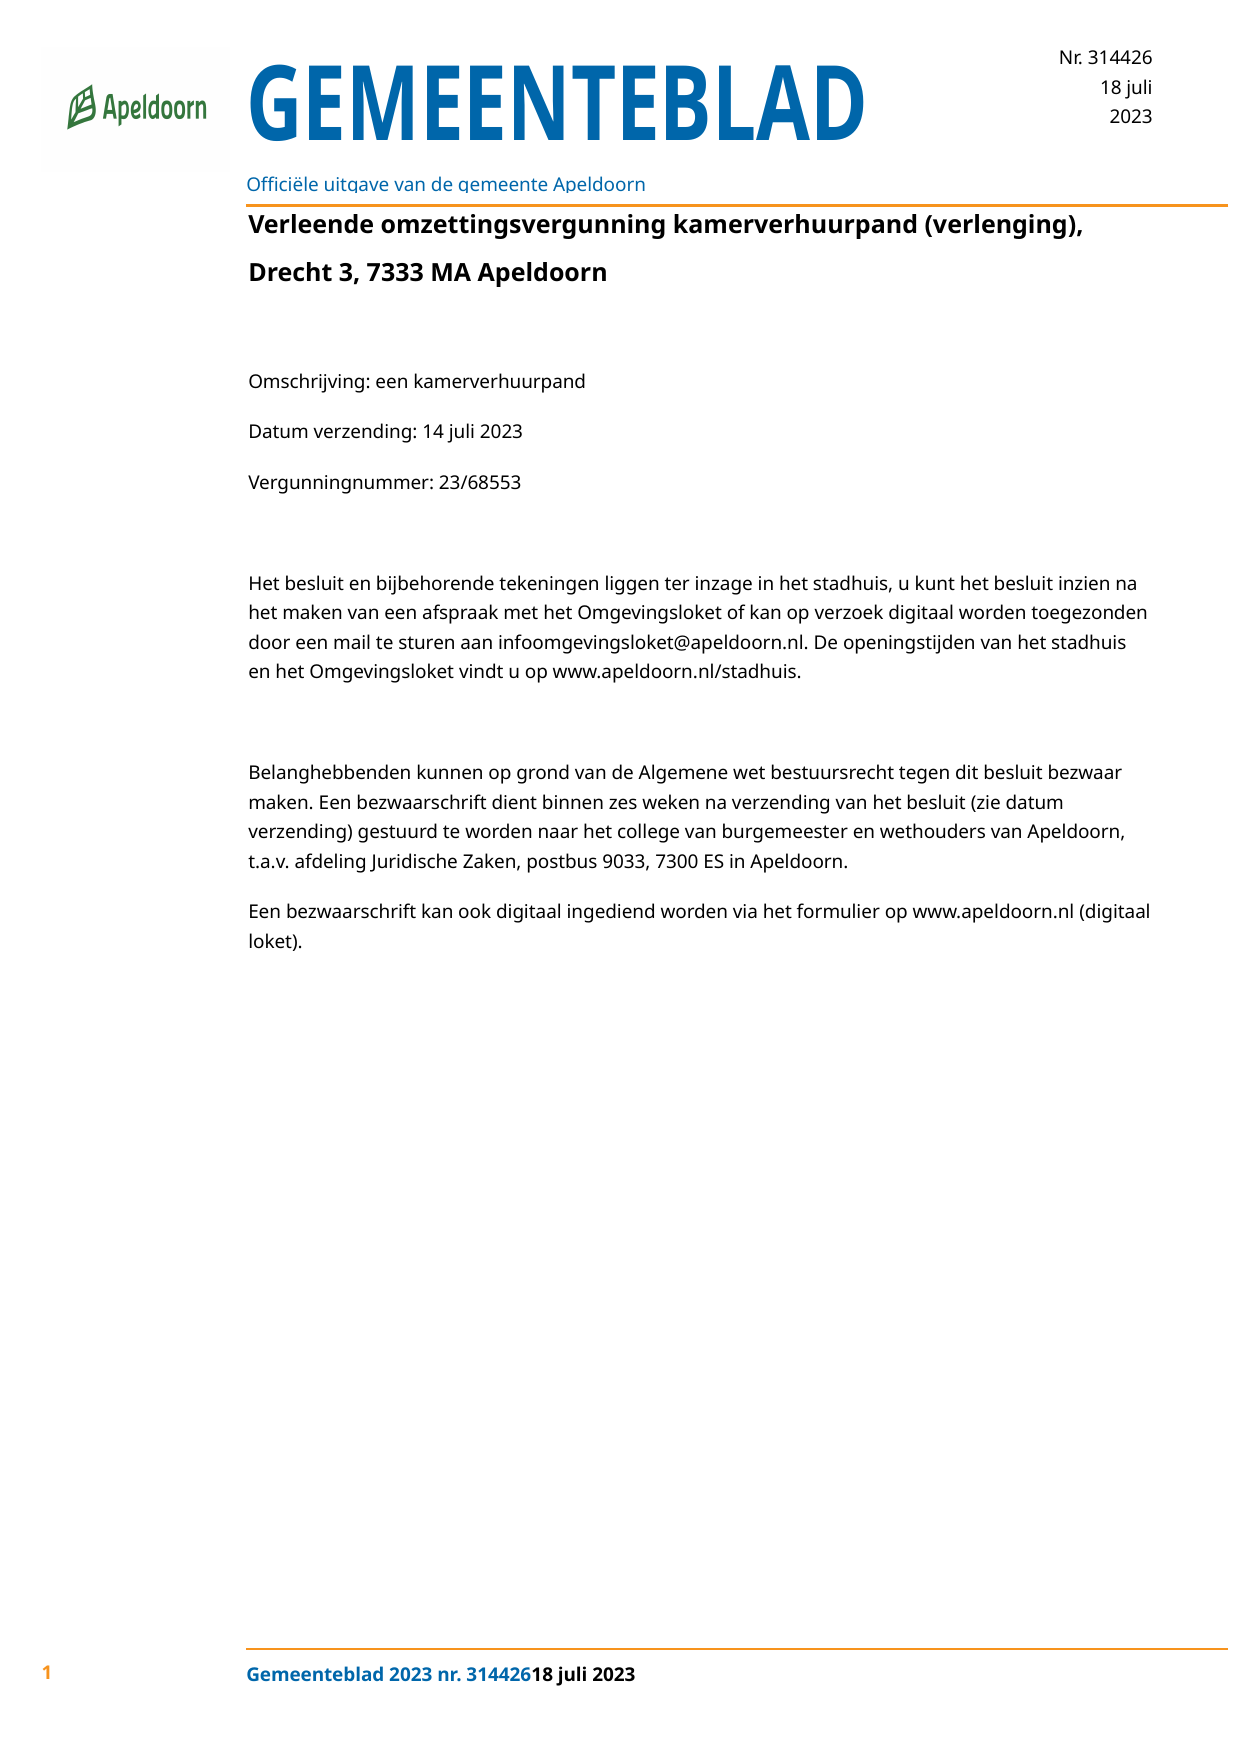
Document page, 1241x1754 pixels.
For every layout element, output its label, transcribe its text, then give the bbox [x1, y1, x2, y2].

text Verleende omzettingsvergunning kamerverhuurpand (verlenging), Drecht 3, 7333 MA Apeldoorn [248, 207, 1152, 288]
text Het besluit en bijbehorende tekeningen liggen ter inzage in het stadhuis, u kunt het besluit inzien na het maken van een afspraak met het Omgevingsloket of kan op verzoek digitaal worden toegezonden door een mail te sturen aan infoomgevingsloket@apeldoorn.nl. De openingstijden van het stadhuis en het Omgevingsloket vindt u op www.apeldoorn.nl/stadhuis. [248, 570, 1152, 684]
text Datum verzending: 14 juli 2023 [248, 419, 1152, 444]
text Vergunningnummer: 23/68553 [248, 469, 1152, 495]
text Belanghebbenden kunnen op grond van de Algemene wet bestuursrecht tegen dit besluit bezwaar maken. Een bezwaarschrift dient binnen zes weken na verzending van het besluit (zie datum verzending) gestuurd te worden naar het college van burgemeester en wethouders van Apeldoorn, t.a.v. afdeling Juridische Zaken, postbus 9033, 7300 ES in Apeldoorn. [248, 759, 1152, 874]
text Omschrijving: een kamerverhuurpand [248, 368, 1152, 394]
picture [41, 47, 231, 172]
text Een bezwaarschrift kan ook digitaal ingediend worden via het formulier op www.apeldoorn.nl (digitaal loket). [248, 899, 1152, 954]
